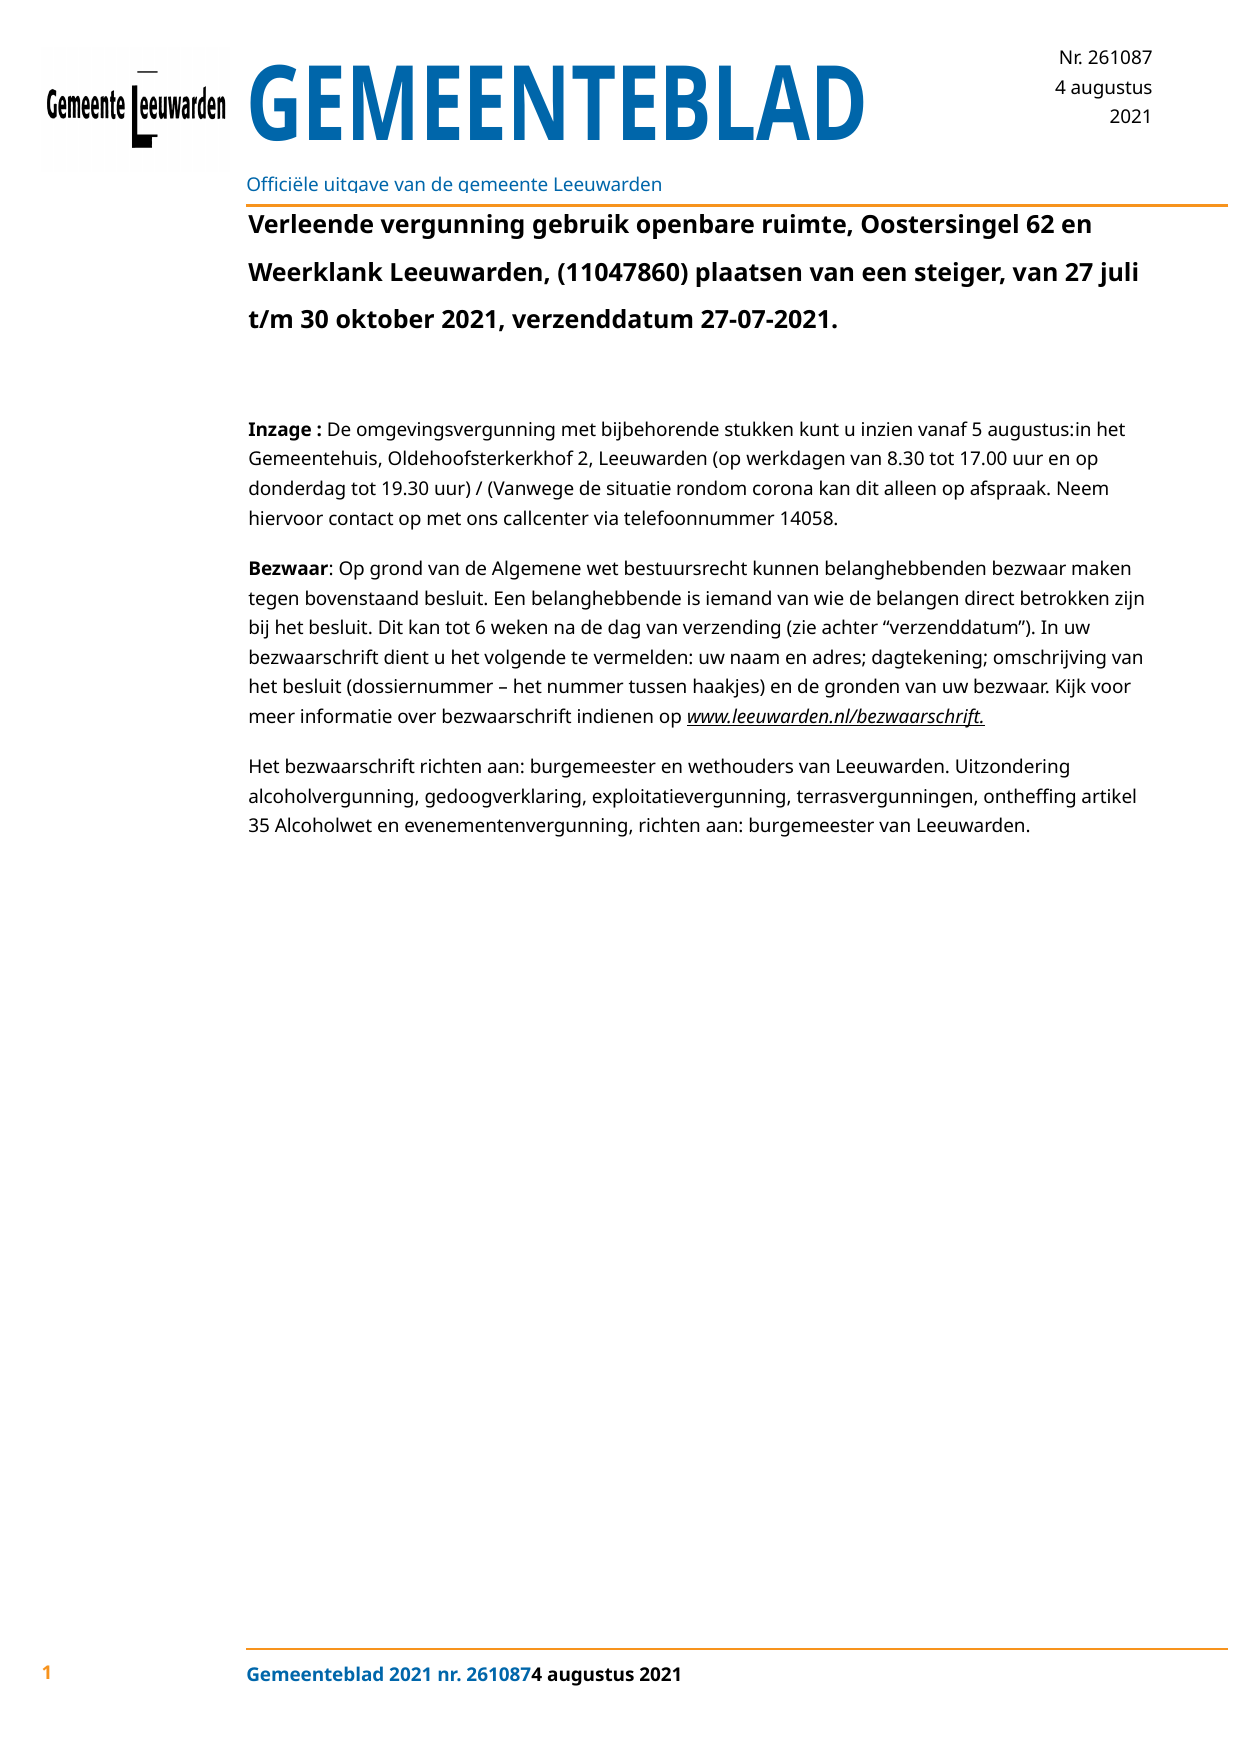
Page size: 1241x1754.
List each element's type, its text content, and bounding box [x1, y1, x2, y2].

picture [41, 47, 231, 172]
text Het bezwaarschrift richten aan: burgemeester en wethouders van Leeuwarden. Uitzondering alcoholvergunning, gedoogverklaring, exploitatievergunning, terrasvergunningen, ontheffing artikel 35 Alcoholwet en evenementenvergunning, richten aan: burgemeester van Leeuwarden. [248, 753, 1152, 838]
text Inzage : De omgevingsvergunning met bijbehorende stukken kunt u inzien vanaf 5 augustus:in het Gemeentehuis, Oldehoofsterkerkhof 2, Leeuwarden (op werkdagen van 8.30 tot 17.00 uur en op donderdag tot 19.30 uur) / (Vanwege de situatie rondom corona kan dit alleen op afspraak. Neem hiervoor contact op met ons callcenter via telefoonnummer 14058. [248, 416, 1152, 530]
text Verleende vergunning gebruik openbare ruimte, Oostersingel 62 en Weerklank Leeuwarden, (11047860) plaatsen van een steiger, van 27 juli t/m 30 oktober 2021, verzenddatum 27-07-2021. [248, 207, 1152, 336]
text Bezwaar: Op grond van de Algemene wet bestuursrecht kunnen belanghebbenden bezwaar maken tegen bovenstaand besluit. Een belanghebbende is iemand van wie de belangen direct betrokken zijn bij het besluit. Dit kan tot 6 weken na de dag van verzending (zie achter “verzenddatum”). In uw bezwaarschrift dient u het volgende te vermelden: uw naam en adres; dagtekening; omschrijving van het besluit (dossiernummer – het nummer tussen haakjes) en de gronden van uw bezwaar. Kijk voor meer informatie over bezwaarschrift indienen op www.leeuwarden.nl/bezwaarschrift. [248, 555, 1152, 729]
